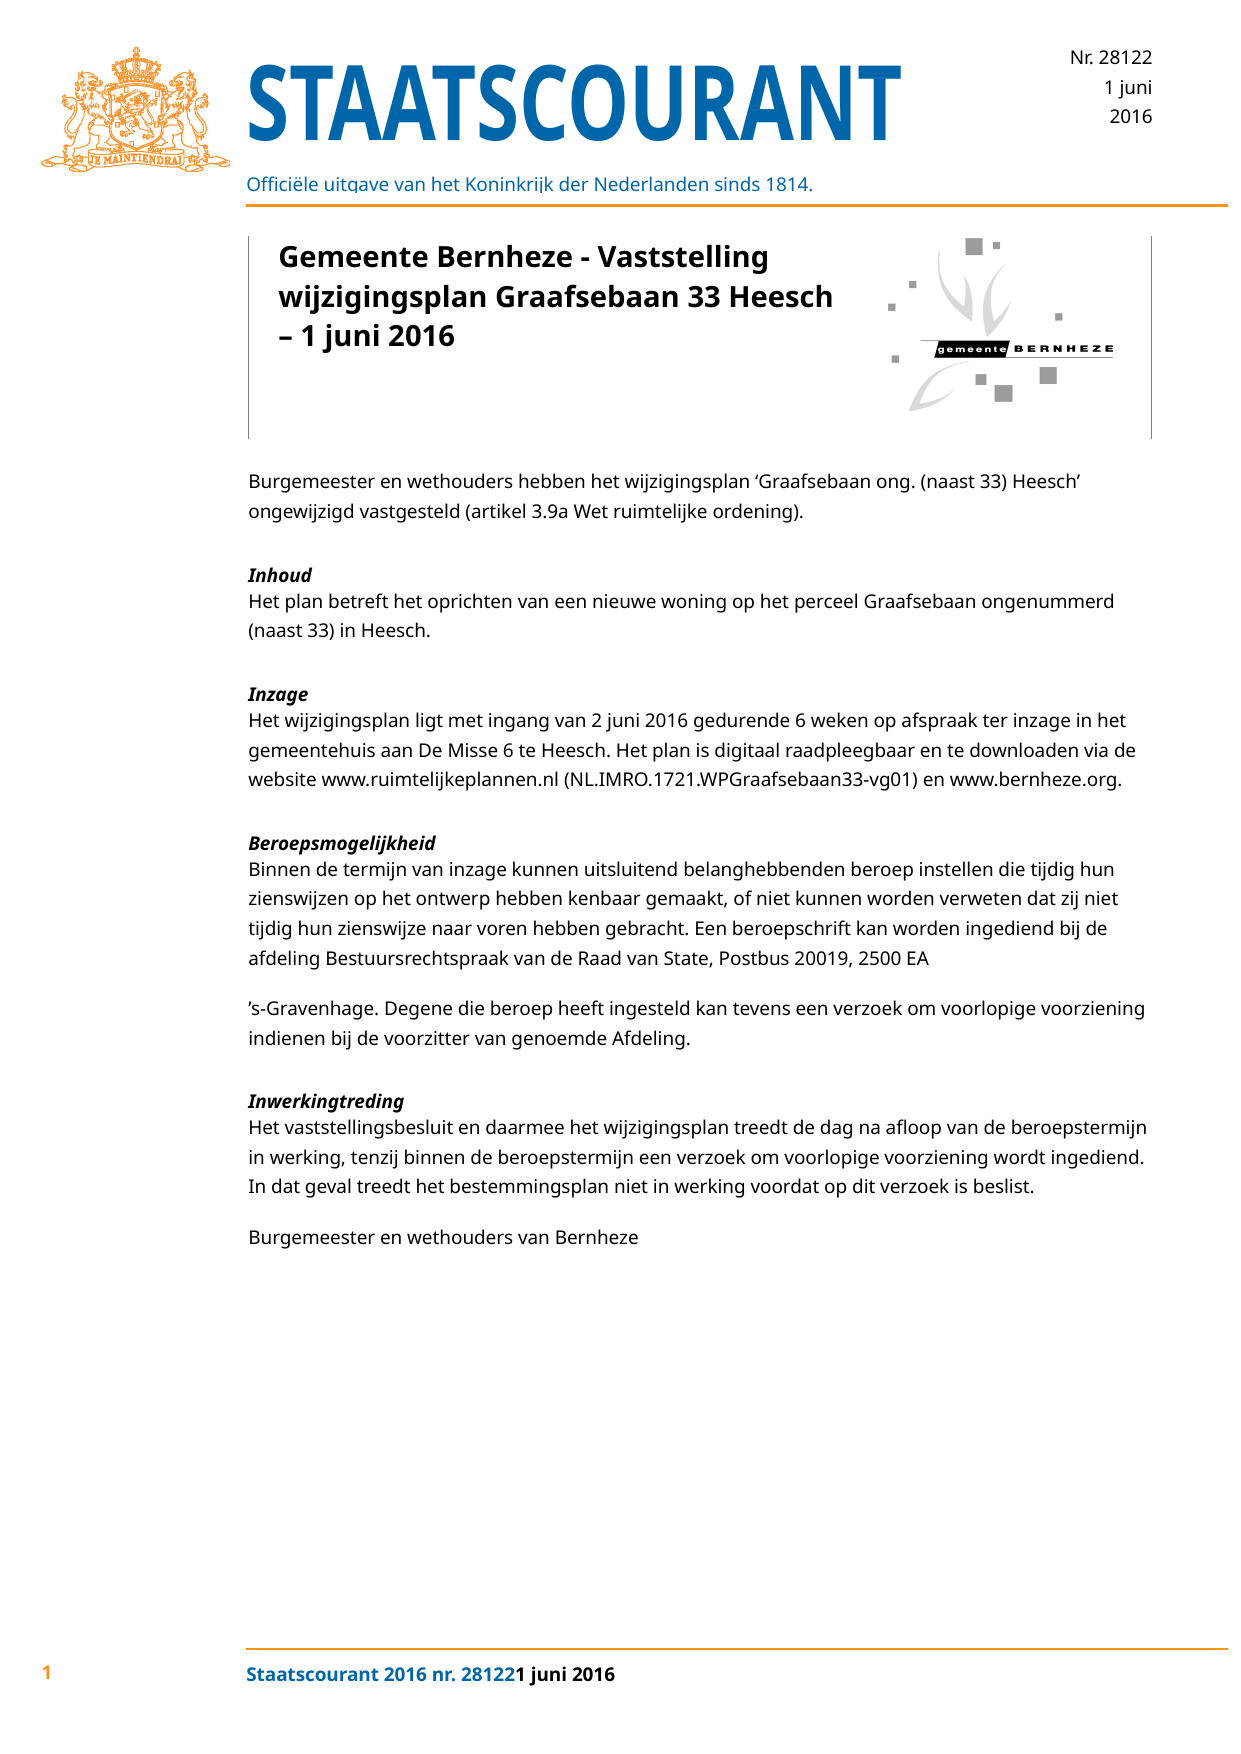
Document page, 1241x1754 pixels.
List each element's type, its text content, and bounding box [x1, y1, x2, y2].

text Inzage [248, 681, 1152, 707]
text ’s-Gravenhage. Degene die beroep heeft ingesteld kan tevens een verzoek om voorlopige voorziening indienen bij de voorzitter van genoemde Afdeling. [248, 995, 1152, 1051]
text Burgemeester en wethouders van Bernheze [248, 1224, 1152, 1250]
text Inwerkingtreding [248, 1089, 1152, 1114]
table_header Gemeente Bernheze - Vaststelling wijzigingsplan Graafsebaan 33 Heesch – 1 juni 2016 [249, 236, 850, 439]
table_header [1115, 236, 1151, 413]
text Het wijzigingsplan ligt met ingang van 2 juni 2016 gedurende 6 weken op afspraak ter inzage in het gemeentehuis aan De Misse 6 te Heesch. Het plan is digitaal raadpleegbaar en te downloaden via de website www.ruimtelijkeplannen.nl (NL.IMRO.1721.WPGraafsebaan33-vg01) en www.bernheze.org. [248, 707, 1152, 792]
text Beroepsmogelijkheid [248, 830, 1152, 856]
table_header [850, 414, 1151, 439]
text Binnen de termijn van inzage kunnen uitsluitend belanghebbenden beroep instellen die tijdig hun zienswijzen op het ontwerp hebben kenbaar gemaakt, of niet kunnen worden verweten dat zij niet tijdig hun zienswijze naar voren hebben gebracht. Een beroepschrift kan worden ingediend bij de afdeling Bestuursrechtspraak van de Raad van State, Postbus 20019, 2500 EA [248, 856, 1152, 971]
picture [886, 236, 1115, 414]
table_header [850, 236, 886, 413]
text Het plan betreft het oprichten van een nieuwe woning op het perceel Graafsebaan ongenummerd (naast 33) in Heesch. [248, 588, 1152, 643]
picture [41, 47, 231, 172]
text Het vaststellingsbesluit en daarmee het wijzigingsplan treedt de dag na afloop van de beroepstermijn in werking, tenzij binnen de beroepstermijn een verzoek om voorlopige voorziening wordt ingediend. In dat geval treedt het bestemmingsplan niet in werking voordat op dit verzoek is beslist. [248, 1114, 1152, 1199]
text Burgemeester en wethouders hebben het wijzigingsplan ‘Graafsebaan ong. (naast 33) Heesch’ ongewijzigd vastgesteld (artikel 3.9a Wet ruimtelijke ordening). [248, 469, 1152, 524]
text Inhoud [248, 562, 1152, 588]
